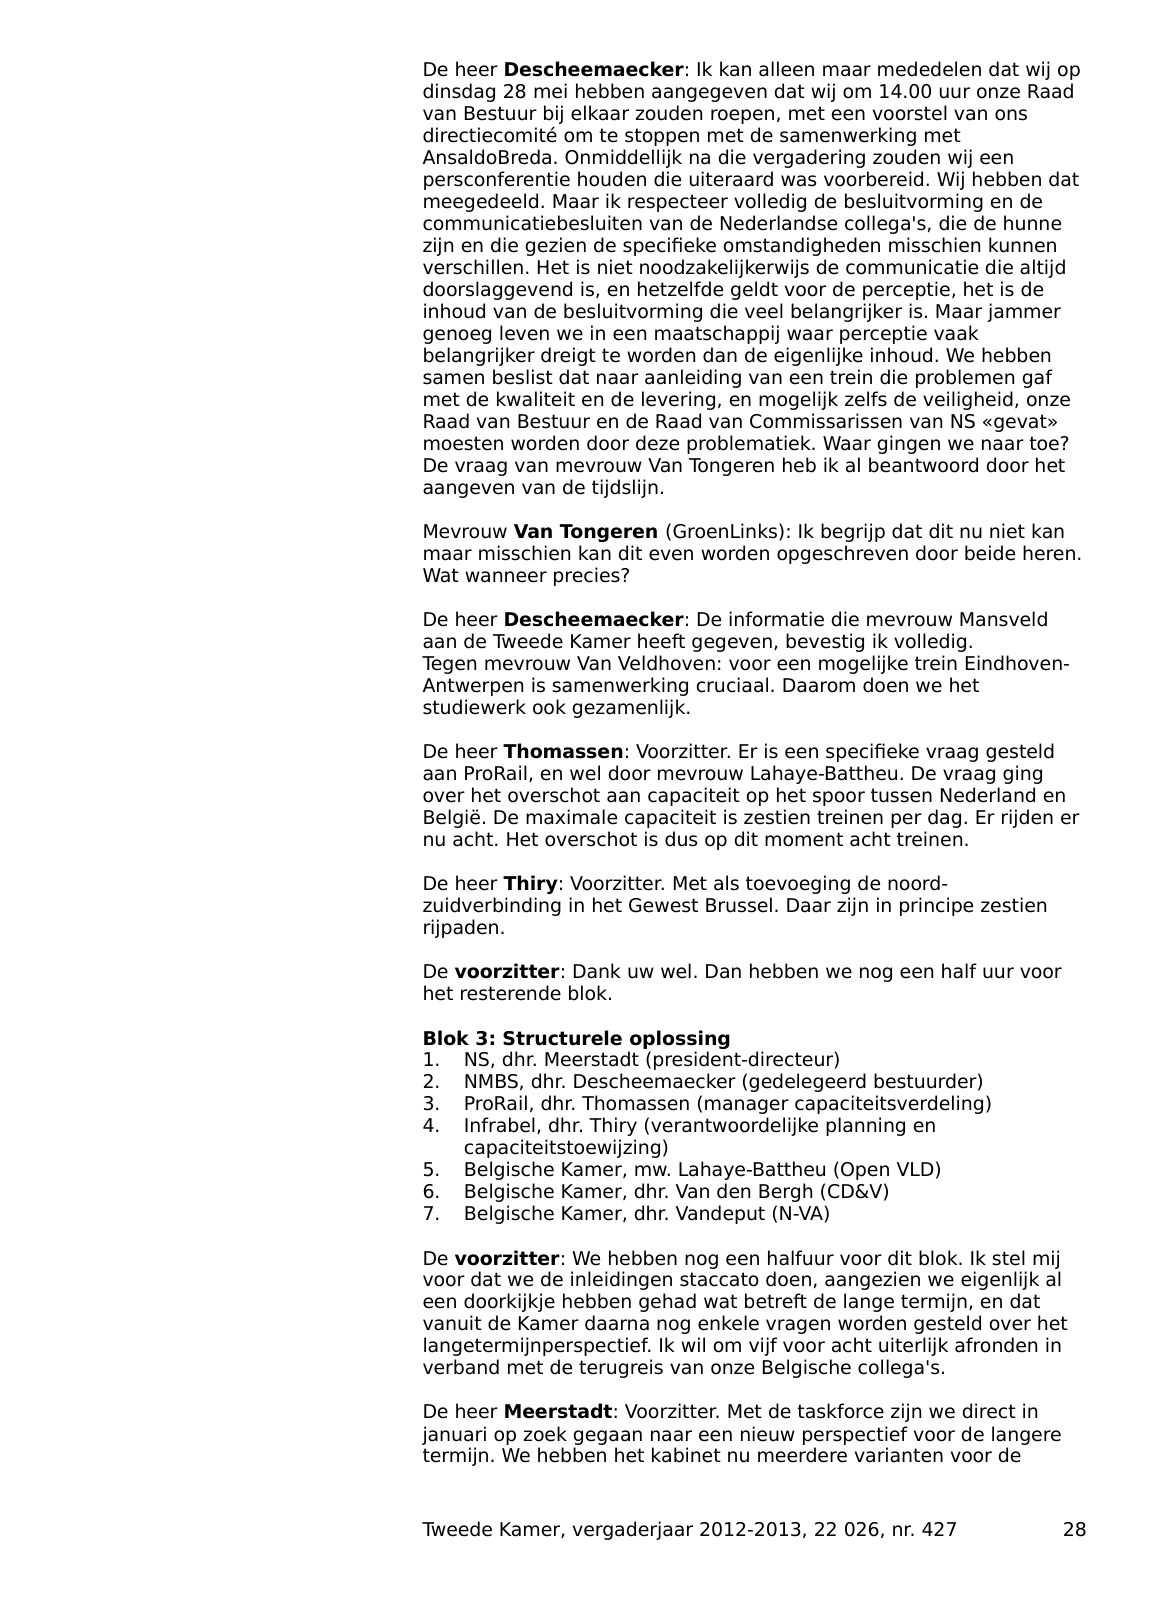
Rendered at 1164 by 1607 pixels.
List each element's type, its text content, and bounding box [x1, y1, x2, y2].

text 2. NMBS, dhr. Descheemaecker (gedelegeerd bestuurder) [422, 1071, 1087, 1093]
text De voorzitter: We hebben nog een halfuur voor dit blok. Ik stel mij voor dat we de inleidingen staccato doen, aangezien we eigenlijk al een doorkijkje hebben gehad wat betreft de lange termijn, en dat vanuit de Kamer daarna nog enkele vragen worden gesteld over het langetermijnperspectief. Ik wil om vijf voor acht uiterlijk afronden in verband met de terugreis van onze Belgische collega's. [422, 1247, 1087, 1379]
text De heer Thiry: Voorzitter. Met als toevoeging de noord-zuidverbinding in het Gewest Brussel. Daar zijn in principe zestien rijpaden. [422, 873, 1087, 939]
text De vraag van mevrouw Van Tongeren heb ik al beantwoord door het aangeven van de tijdslijn. [422, 455, 1087, 499]
text 5. Belgische Kamer, mw. Lahaye-Battheu (Open VLD) [422, 1159, 1087, 1181]
text 6. Belgische Kamer, dhr. Van den Bergh (CD&V) [422, 1181, 1087, 1203]
text Tegen mevrouw Van Veldhoven: voor een mogelijke trein Eindhoven-Antwerpen is samenwerking cruciaal. Daarom doen we het studiewerk ook gezamenlijk. [422, 653, 1087, 719]
text 1. NS, dhr. Meerstadt (president-directeur) [422, 1049, 1087, 1071]
text De heer Descheemaecker: Ik kan alleen maar mededelen dat wij op dinsdag 28 mei hebben aangegeven dat wij om 14.00 uur onze Raad van Bestuur bij elkaar zouden roepen, met een voorstel van ons directiecomité om te stoppen met de samenwerking met AnsaldoBreda. Onmiddellijk na die vergadering zouden wij een persconferentie houden die uiteraard was voorbereid. Wij hebben dat meegedeeld. Maar ik respecteer volledig de besluitvorming en de communicatiebesluiten van de Nederlandse collega's, die de hunne zijn en die gezien de specifieke omstandigheden misschien kunnen verschillen. Het is niet noodzakelijkerwijs de communicatie die altijd doorslaggevend is, en hetzelfde geldt voor de perceptie, het is de inhoud van de besluitvorming die veel belangrijker is. Maar jammer genoeg leven we in een maatschappij waar perceptie vaak belangrijker dreigt te worden dan de eigenlijke inhoud. We hebben samen beslist dat naar aanleiding van een trein die problemen gaf met de kwaliteit en de levering, en mogelijk zelfs de veiligheid, onze Raad van Bestuur en de Raad van Commissarissen van NS «gevat» moesten worden door deze problematiek. Waar gingen we naar toe? [422, 59, 1087, 455]
subtitle Blok 3: Structurele oplossing [422, 1027, 1087, 1049]
text 3. ProRail, dhr. Thomassen (manager capaciteitsverdeling) [422, 1093, 1087, 1115]
text Mevrouw Van Tongeren (GroenLinks): Ik begrijp dat dit nu niet kan maar misschien kan dit even worden opgeschreven door beide heren. Wat wanneer precies? [422, 521, 1087, 587]
text 7. Belgische Kamer, dhr. Vandeput (N-VA) [422, 1203, 1087, 1225]
text De heer Descheemaecker: De informatie die mevrouw Mansveld aan de Tweede Kamer heeft gegeven, bevestig ik volledig. [422, 609, 1087, 653]
text 4. Infrabel, dhr. Thiry (verantwoordelijke planning en capaciteitstoewijzing) [422, 1115, 1087, 1159]
text De heer Meerstadt: Voorzitter. Met de taskforce zijn we direct in januari op zoek gegaan naar een nieuw perspectief voor de langere termijn. We hebben het kabinet nu meerdere varianten voor de [422, 1401, 1087, 1467]
text De voorzitter: Dank uw wel. Dan hebben we nog een half uur voor het resterende blok. [422, 961, 1087, 1005]
text De heer Thomassen: Voorzitter. Er is een specifieke vraag gesteld aan ProRail, en wel door mevrouw Lahaye-Battheu. De vraag ging over het overschot aan capaciteit op het spoor tussen Nederland en België. De maximale capaciteit is zestien treinen per dag. Er rijden er nu acht. Het overschot is dus op dit moment acht treinen. [422, 741, 1087, 851]
